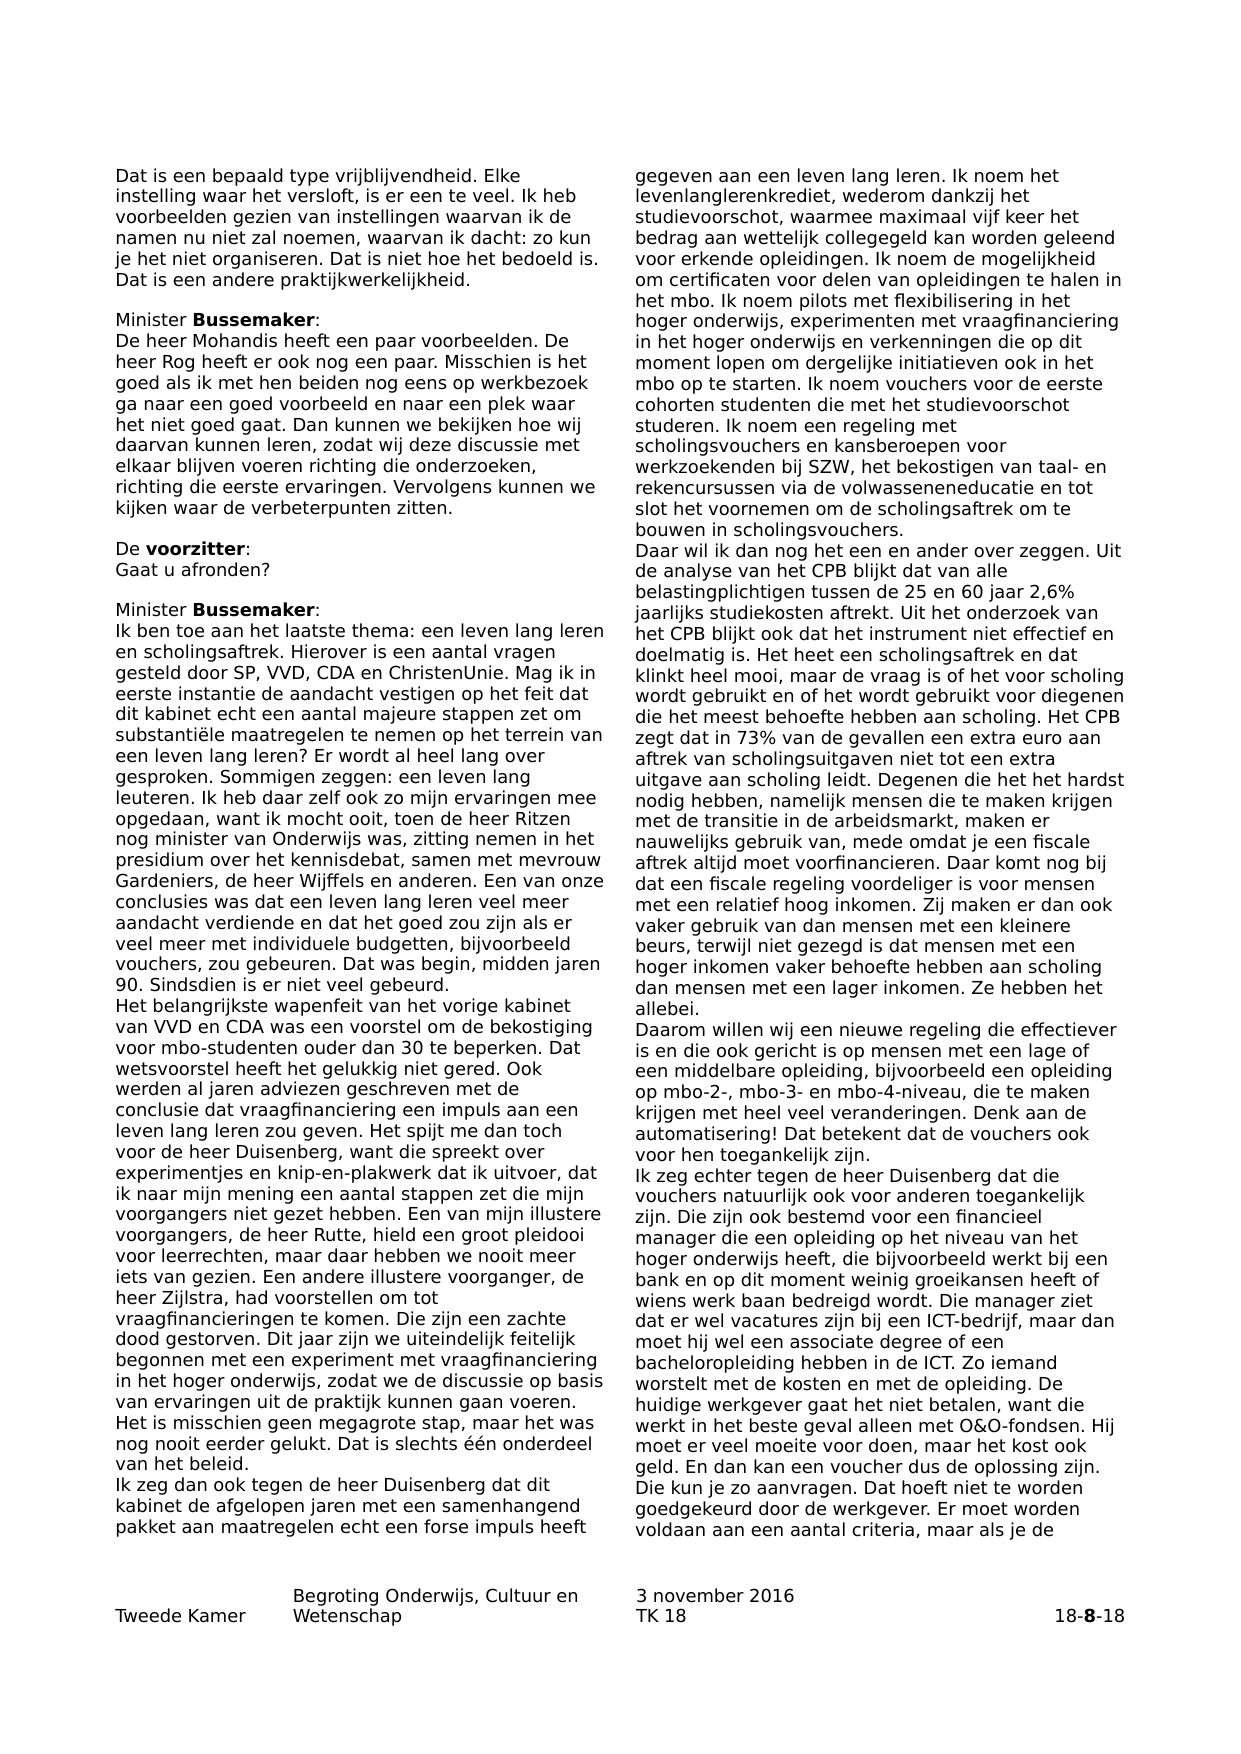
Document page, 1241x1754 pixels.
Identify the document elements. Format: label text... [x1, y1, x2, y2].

text Minister Bussemaker: [115, 600, 605, 621]
text Daar wil ik dan nog het een en ander over zeggen. Uit de analyse van het CPB blijkt dat van alle belastingplichtigen tussen de 25 en 60 jaar 2,6% jaarlijks studiekosten aftrekt. Uit het onderzoek van het CPB blijkt ook dat het instrument niet effectief en doelmatig is. Het heet een scholingsaftrek en dat klinkt heel mooi, maar de vraag is of het voor scholing wordt gebruikt en of het wordt gebruikt voor diegenen die het meest behoefte hebben aan scholing. Het CPB zegt dat in 73% van de gevallen een extra euro aan aftrek van scholingsuitgaven niet tot een extra uitgave aan scholing leidt. Degenen die het het hardst nodig hebben, namelijk mensen die te maken krijgen met de transitie in de arbeidsmarkt, maken er nauwelijks gebruik van, mede omdat je een fiscale aftrek altijd moet voorfinancieren. Daar komt nog bij dat een fiscale regeling voordeliger is voor mensen met een relatief hoog inkomen. Zij maken er dan ook vaker gebruik van dan mensen met een kleinere beurs, terwijl niet gezegd is dat mensen met een hoger inkomen vaker behoefte hebben aan scholing dan mensen met een lager inkomen. Ze hebben het allebei. [635, 540, 1125, 1019]
text Daarom willen wij een nieuwe regeling die effectiever is en die ook gericht is op mensen met een lage of een middelbare opleiding, bijvoorbeeld een opleiding op mbo-2-, mbo-3- en mbo-4-niveau, die te maken krijgen met heel veel veranderingen. Denk aan de automatisering! Dat betekent dat de vouchers ook voor hen toegankelijk zijn. [635, 1019, 1125, 1165]
text gegeven aan een leven lang leren. Ik noem het levenlanglerenkrediet, wederom dankzij het studievoorschot, waarmee maximaal vijf keer het bedrag aan wettelijk collegegeld kan worden geleend voor erkende opleidingen. Ik noem de mogelijkheid om certificaten voor delen van opleidingen te halen in het mbo. Ik noem pilots met flexibilisering in het hoger onderwijs, experimenten met vraagfinanciering in het hoger onderwijs en verkenningen die op dit moment lopen om dergelijke initiatieven ook in het mbo op te starten. Ik noem vouchers voor de eerste cohorten studenten die met het studievoorschot studeren. Ik noem een regeling met scholingsvouchers en kansberoepen voor werkzoekenden bij SZW, het bekostigen van taal- en rekencursussen via de volwasseneneducatie en tot slot het voornemen om de scholingsaftrek om te bouwen in scholingsvouchers. [635, 165, 1125, 540]
text Het belangrijkste wapenfeit van het vorige kabinet van VVD en CDA was een voorstel om de bekostiging voor mbo-studenten ouder dan 30 te beperken. Dat wetsvoorstel heeft het gelukkig niet gered. Ook werden al jaren adviezen geschreven met de conclusie dat vraagfinanciering een impuls aan een leven lang leren zou geven. Het spijt me dan toch voor de heer Duisenberg, want die spreekt over experimentjes en knip-en-plakwerk dat ik uitvoer, dat ik naar mijn mening een aantal stappen zet die mijn voorgangers niet gezet hebben. Een van mijn illustere voorgangers, de heer Rutte, hield een groot pleidooi voor leerrechten, maar daar hebben we nooit meer iets van gezien. Een andere illustere voorganger, de heer Zijlstra, had voorstellen om tot vraagfinancieringen te komen. Die zijn een zachte dood gestorven. Dit jaar zijn we uiteindelijk feitelijk begonnen met een experiment met vraagfinanciering in het hoger onderwijs, zodat we de discussie op basis van ervaringen uit de praktijk kunnen gaan voeren. Het is misschien geen megagrote stap, maar het was nog nooit eerder gelukt. Dat is slechts één onderdeel van het beleid. [115, 996, 605, 1475]
text Ik zeg echter tegen de heer Duisenberg dat die vouchers natuurlijk ook voor anderen toegankelijk zijn. Die zijn ook bestemd voor een financieel manager die een opleiding op het niveau van het hoger onderwijs heeft, die bijvoorbeeld werkt bij een bank en op dit moment weinig groeikansen heeft of wiens werk baan bedreigd wordt. Die manager ziet dat er wel vacatures zijn bij een ICT-bedrijf, maar dan moet hij wel een associate degree of een bacheloropleiding hebben in de ICT. Zo iemand worstelt met de kosten en met de opleiding. De huidige werkgever gaat het niet betalen, want die werkt in het beste geval alleen met O&O-fondsen. Hij moet er veel moeite voor doen, maar het kost ook geld. En dan kan een voucher dus de oplossing zijn. Die kun je zo aanvragen. Dat hoeft niet te worden goedgekeurd door de werkgever. Er moet worden voldaan aan een aantal criteria, maar als je de [635, 1165, 1125, 1540]
text Ik zeg dan ook tegen de heer Duisenberg dat dit kabinet de afgelopen jaren met een samenhangend pakket aan maatregelen echt een forse impuls heeft [115, 1475, 605, 1537]
text De heer Mohandis heeft een paar voorbeelden. De heer Rog heeft er ook nog een paar. Misschien is het goed als ik met hen beiden nog eens op werkbezoek ga naar een goed voorbeeld en naar een plek waar het niet goed gaat. Dan kunnen we bekijken hoe wij daarvan kunnen leren, zodat wij deze discussie met elkaar blijven voeren richting die onderzoeken, richting die eerste ervaringen. Vervolgens kunnen we kijken waar de verbeterpunten zitten. [115, 331, 605, 518]
text De voorzitter: [115, 538, 605, 559]
text Minister Bussemaker: [115, 310, 605, 331]
text Ik ben toe aan het laatste thema: een leven lang leren en scholingsaftrek. Hierover is een aantal vragen gesteld door SP, VVD, CDA en ChristenUnie. Mag ik in eerste instantie de aandacht vestigen op het feit dat dit kabinet echt een aantal majeure stappen zet om substantiële maatregelen te nemen op het terrein van een leven lang leren? Er wordt al heel lang over gesproken. Sommigen zeggen: een leven lang leuteren. Ik heb daar zelf ook zo mijn ervaringen mee opgedaan, want ik mocht ooit, toen de heer Ritzen nog minister van Onderwijs was, zitting nemen in het presidium over het kennisdebat, samen met mevrouw Gardeniers, de heer Wijffels en anderen. Een van onze conclusies was dat een leven lang leren veel meer aandacht verdiende en dat het goed zou zijn als er veel meer met individuele budgetten, bijvoorbeeld vouchers, zou gebeuren. Dat was begin, midden jaren 90. Sindsdien is er niet veel gebeurd. [115, 621, 605, 996]
text Gaat u afronden? [115, 559, 605, 580]
text Dat is een bepaald type vrijblijvendheid. Elke instelling waar het versloft, is er een te veel. Ik heb voorbeelden gezien van instellingen waarvan ik de namen nu niet zal noemen, waarvan ik dacht: zo kun je het niet organiseren. Dat is niet hoe het bedoeld is. Dat is een andere praktijkwerkelijkheid. [115, 165, 605, 290]
